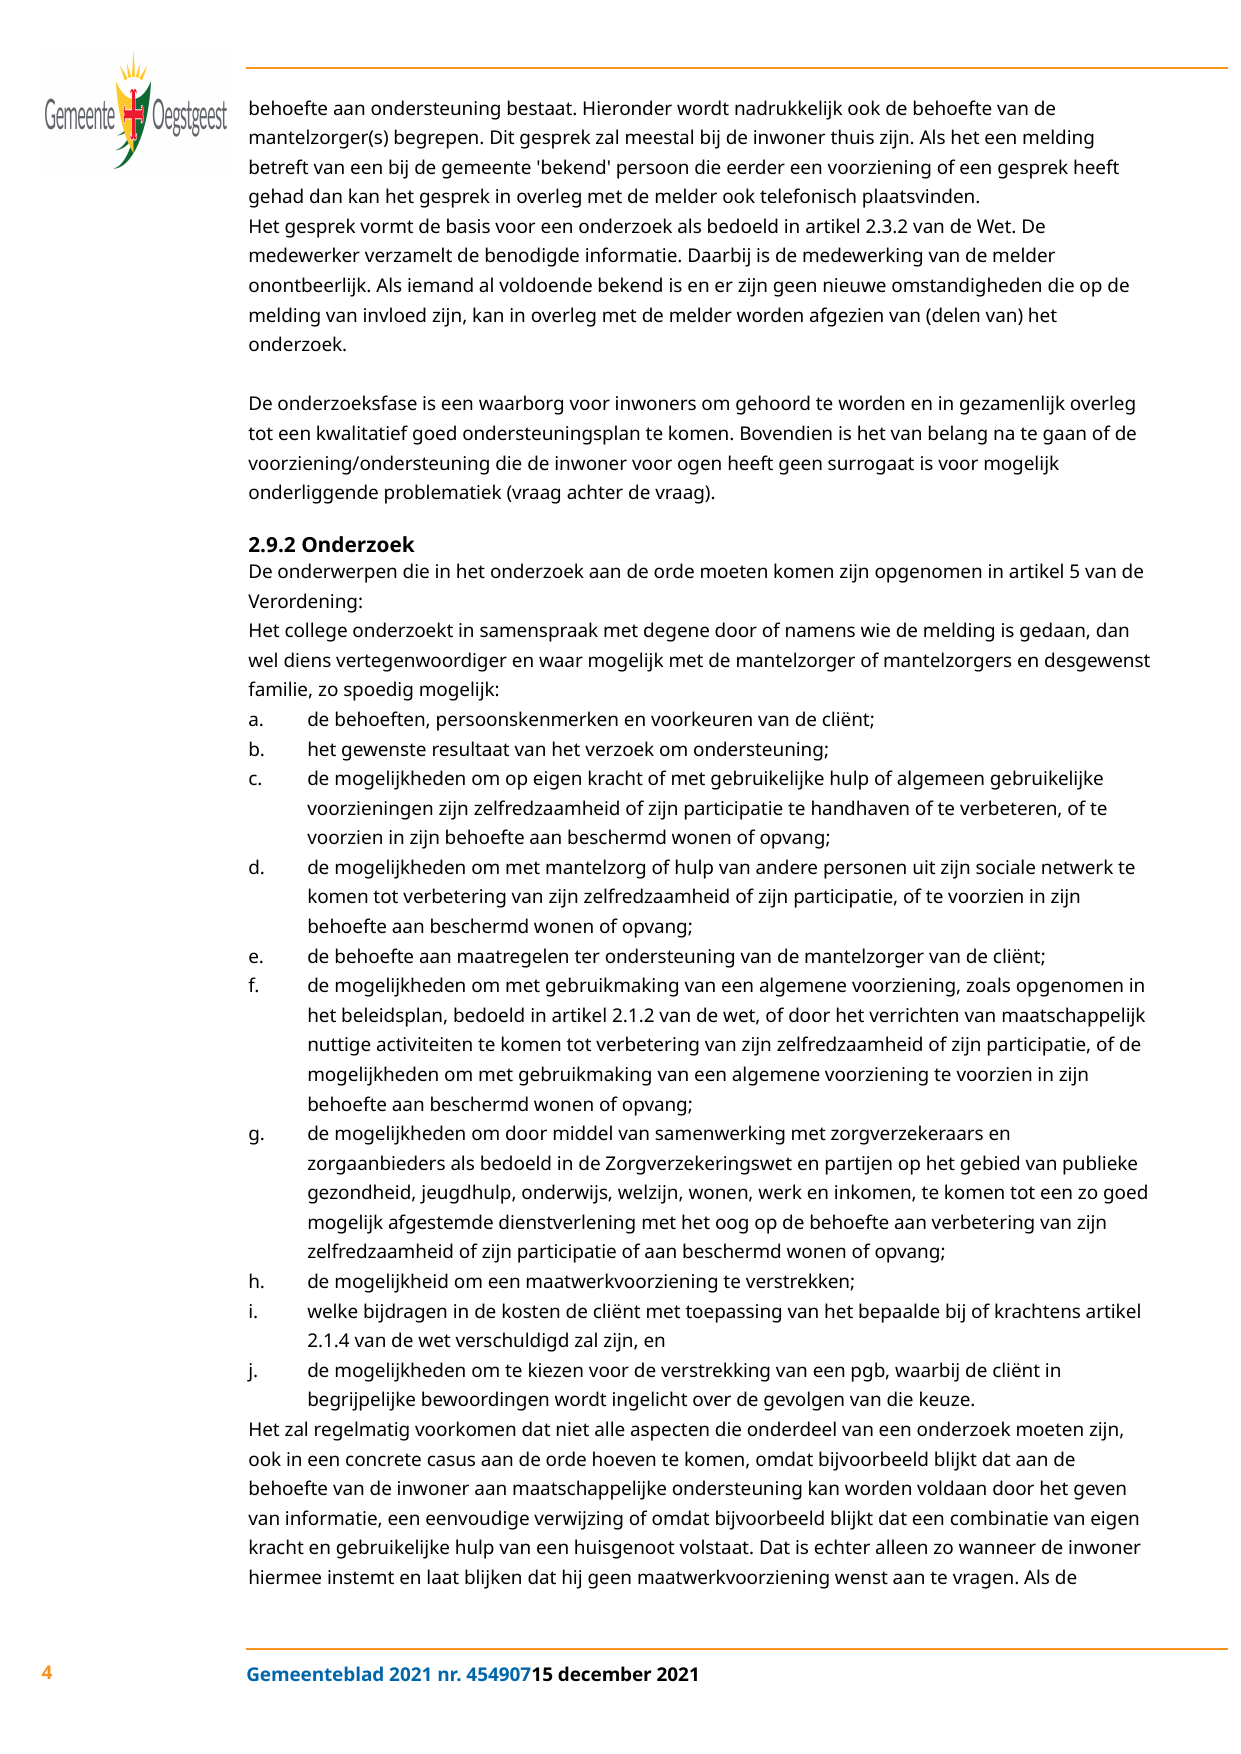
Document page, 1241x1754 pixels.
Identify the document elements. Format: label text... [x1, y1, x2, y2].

text behoefte aan ondersteuning bestaat. Hieronder wordt nadrukkelijk ook de behoefte van de mantelzorger(s) begrepen. Dit gesprek zal meestal bij de inwoner thuis zijn. Als het een melding betreft van een bij de gemeente 'bekend' persoon die eerder een voorziening of een gesprek heeft gehad dan kan het gesprek in overleg met de melder ook telefonisch plaatsvinden. [248, 95, 1152, 209]
text De onderzoeksfase is een waarborg voor inwoners om gehoord te worden en in gezamenlijk overleg tot een kwalitatief goed ondersteuningsplan te komen. Bovendien is het van belang na te gaan of de voorziening/ondersteuning die de inwoner voor ogen heeft geen surrogaat is voor mogelijk onderliggende problematiek (vraag achter de vraag). [248, 391, 1152, 505]
list de behoeften, persoonskenmerken en voorkeuren van de cliënt; [248, 706, 1152, 732]
text Het college onderzoekt in samenspraak met degene door of namens wie de melding is gedaan, dan wel diens vertegenwoordiger en waar mogelijk met de mantelzorger of mantelzorgers en desgewenst familie, zo spoedig mogelijk: [248, 617, 1152, 702]
list het gewenste resultaat van het verzoek om ondersteuning; [248, 736, 1152, 761]
list de mogelijkheden om door middel van samenwerking met zorgverzekeraars en zorgaanbieders als bedoeld in de Zorgverzekeringswet en partijen op het gebied van publieke gezondheid, jeugdhulp, onderwijs, welzijn, wonen, werk en inkomen, te komen tot een zo goed mogelijk afgestemde dienstverlening met het oog op de behoefte aan verbetering van zijn zelfredzaamheid of zijn participatie of aan beschermd wonen of opvang; [248, 1120, 1152, 1264]
list de mogelijkheden om met mantelzorg of hulp van andere personen uit zijn sociale netwerk te komen tot verbetering van zijn zelfredzaamheid of zijn participatie, of te voorzien in zijn behoefte aan beschermd wonen of opvang; [248, 854, 1152, 939]
list welke bijdragen in de kosten de cliënt met toepassing van het bepaalde bij of krachtens artikel 2.1.4 van de wet verschuldigd zal zijn, en [248, 1298, 1152, 1353]
list de mogelijkheden om met gebruikmaking van een algemene voorziening, zoals opgenomen in het beleidsplan, bedoeld in artikel 2.1.2 van de wet, of door het verrichten van maatschappelijk nuttige activiteiten te komen tot verbetering van zijn zelfredzaamheid of zijn participatie, of de mogelijkheden om met gebruikmaking van een algemene voorziening te voorzien in zijn behoefte aan beschermd wonen of opvang; [248, 972, 1152, 1116]
list de mogelijkheden om op eigen kracht of met gebruikelijke hulp of algemeen gebruikelijke voorzieningen zijn zelfredzaamheid of zijn participatie te handhaven of te verbeteren, of te voorzien in zijn behoefte aan beschermd wonen of opvang; [248, 765, 1152, 850]
text 2.9.2 Onderzoek [248, 530, 1152, 558]
list de mogelijkheden om te kiezen voor de verstrekking van een pgb, waarbij de cliënt in begrijpelijke bewoordingen wordt ingelicht over de gevolgen van die keuze. [248, 1357, 1152, 1412]
text Het gesprek vormt de basis voor een onderzoek als bedoeld in artikel 2.3.2 van de Wet. De medewerker verzamelt de benodigde informatie. Daarbij is de medewerking van de melder onontbeerlijk. Als iemand al voldoende bekend is en er zijn geen nieuwe omstandigheden die op de melding van invloed zijn, kan in overleg met de melder worden afgezien van (delen van) het onderzoek. [248, 213, 1152, 357]
list de mogelijkheid om een maatwerkvoorziening te verstrekken; [248, 1268, 1152, 1294]
picture [41, 47, 231, 172]
text Het zal regelmatig voorkomen dat niet alle aspecten die onderdeel van een onderzoek moeten zijn, ook in een concrete casus aan de orde hoeven te komen, omdat bijvoorbeeld blijkt dat aan de behoefte van de inwoner aan maatschappelijke ondersteuning kan worden voldaan door het geven van informatie, een eenvoudige verwijzing of omdat bijvoorbeeld blijkt dat een combinatie van eigen kracht en gebruikelijke hulp van een huisgenoot volstaat. Dat is echter alleen zo wanneer de inwoner hiermee instemt en laat blijken dat hij geen maatwerkvoorziening wenst aan te vragen. Als de [248, 1416, 1152, 1590]
list de behoefte aan maatregelen ter ondersteuning van de mantelzorger van de cliënt; [248, 943, 1152, 968]
text De onderwerpen die in het onderzoek aan de orde moeten komen zijn opgenomen in artikel 5 van de Verordening: [248, 558, 1152, 613]
